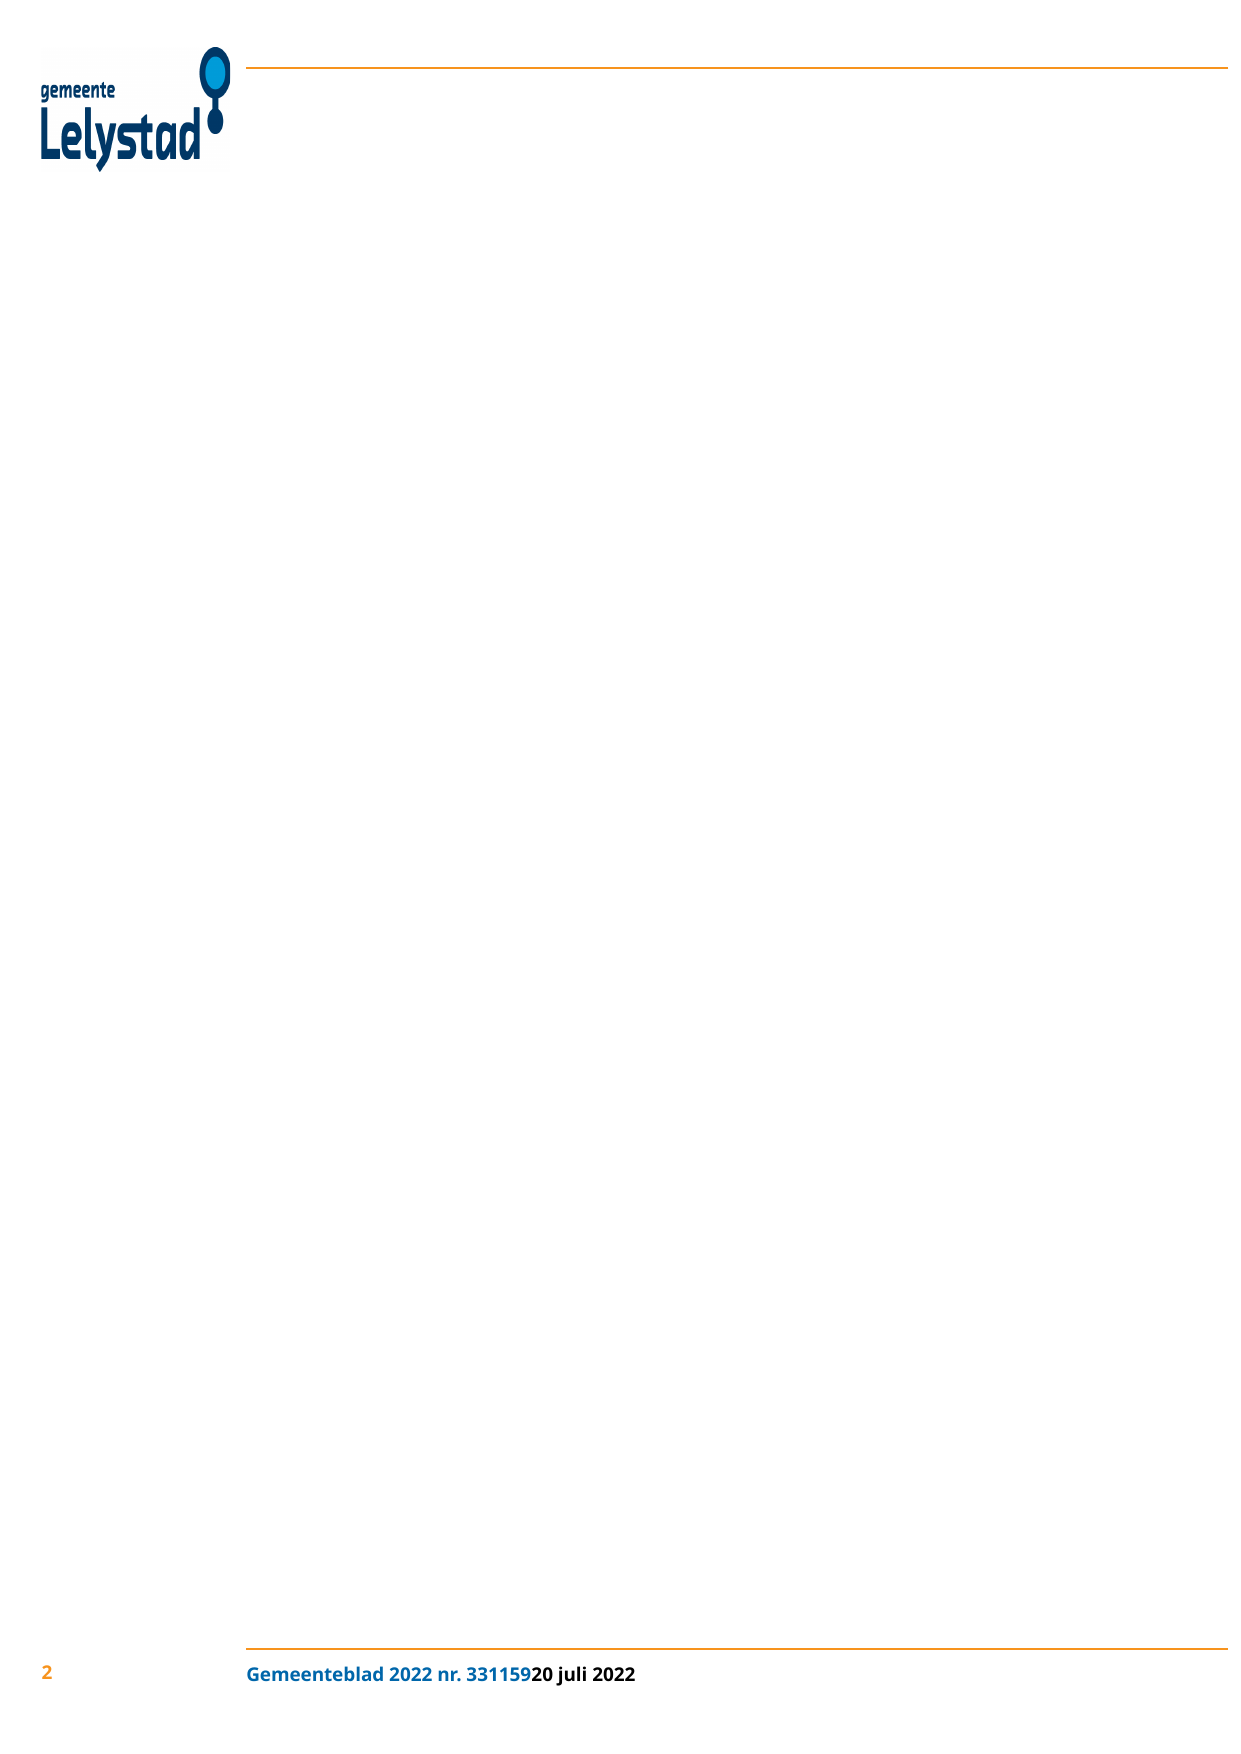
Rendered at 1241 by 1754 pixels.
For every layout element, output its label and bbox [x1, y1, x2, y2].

picture [41, 47, 231, 172]
